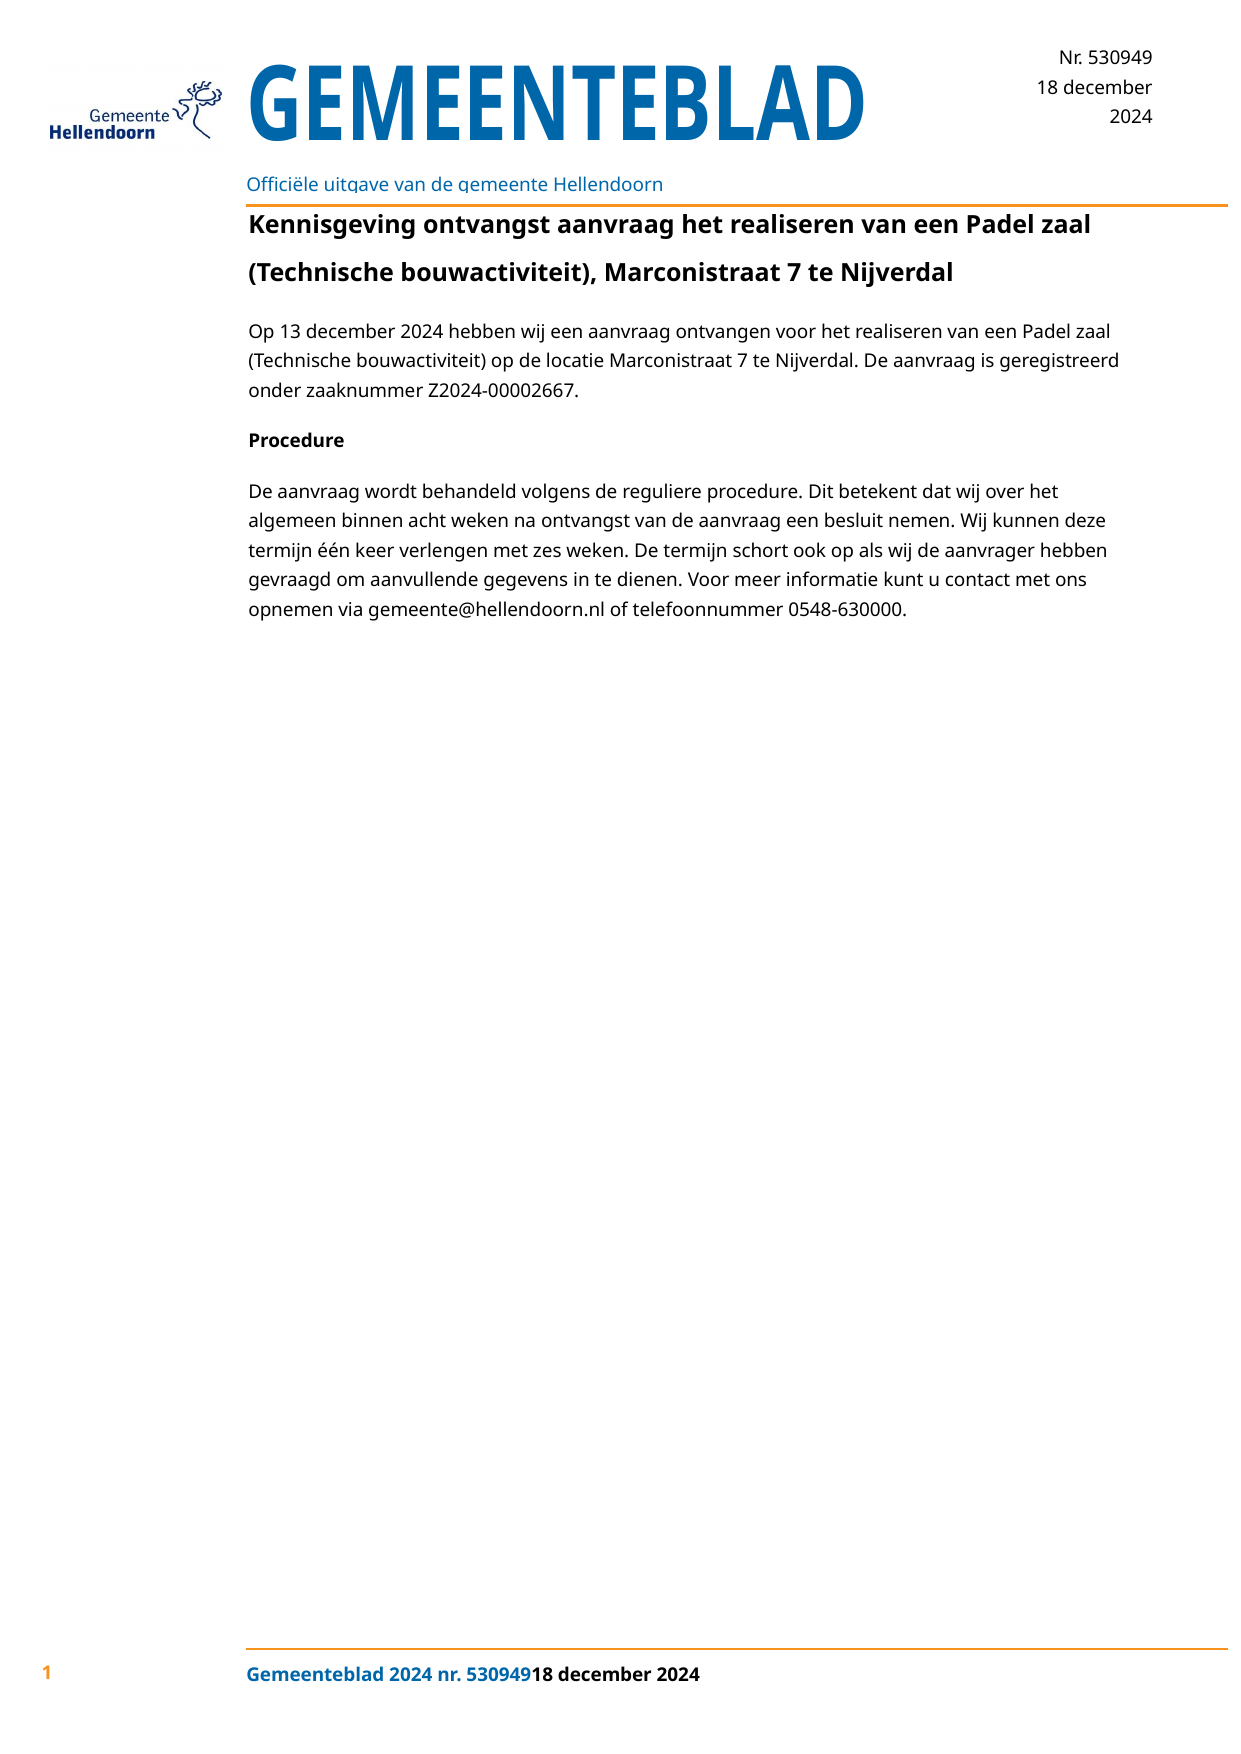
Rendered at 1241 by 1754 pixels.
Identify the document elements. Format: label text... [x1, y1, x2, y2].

text Procedure [248, 427, 1152, 453]
picture [41, 47, 231, 172]
text De aanvraag wordt behandeld volgens de reguliere procedure. Dit betekent dat wij over het algemeen binnen acht weken na ontvangst van de aanvraag een besluit nemen. Wij kunnen deze termijn één keer verlengen met zes weken. De termijn schort ook op als wij de aanvrager hebben gevraagd om aanvullende gegevens in te dienen. Voor meer informatie kunt u contact met ons opnemen via gemeente@hellendoorn.nl of telefoonnummer 0548-630000. [248, 478, 1152, 622]
text Op 13 december 2024 hebben wij een aanvraag ontvangen voor het realiseren van een Padel zaal (Technische bouwactiviteit) op de locatie Marconistraat 7 te Nijverdal. De aanvraag is geregistreerd onder zaaknummer Z2024-00002667. [248, 318, 1152, 403]
text Kennisgeving ontvangst aanvraag het realiseren van een Padel zaal (Technische bouwactiviteit), Marconistraat 7 te Nijverdal [248, 207, 1152, 288]
